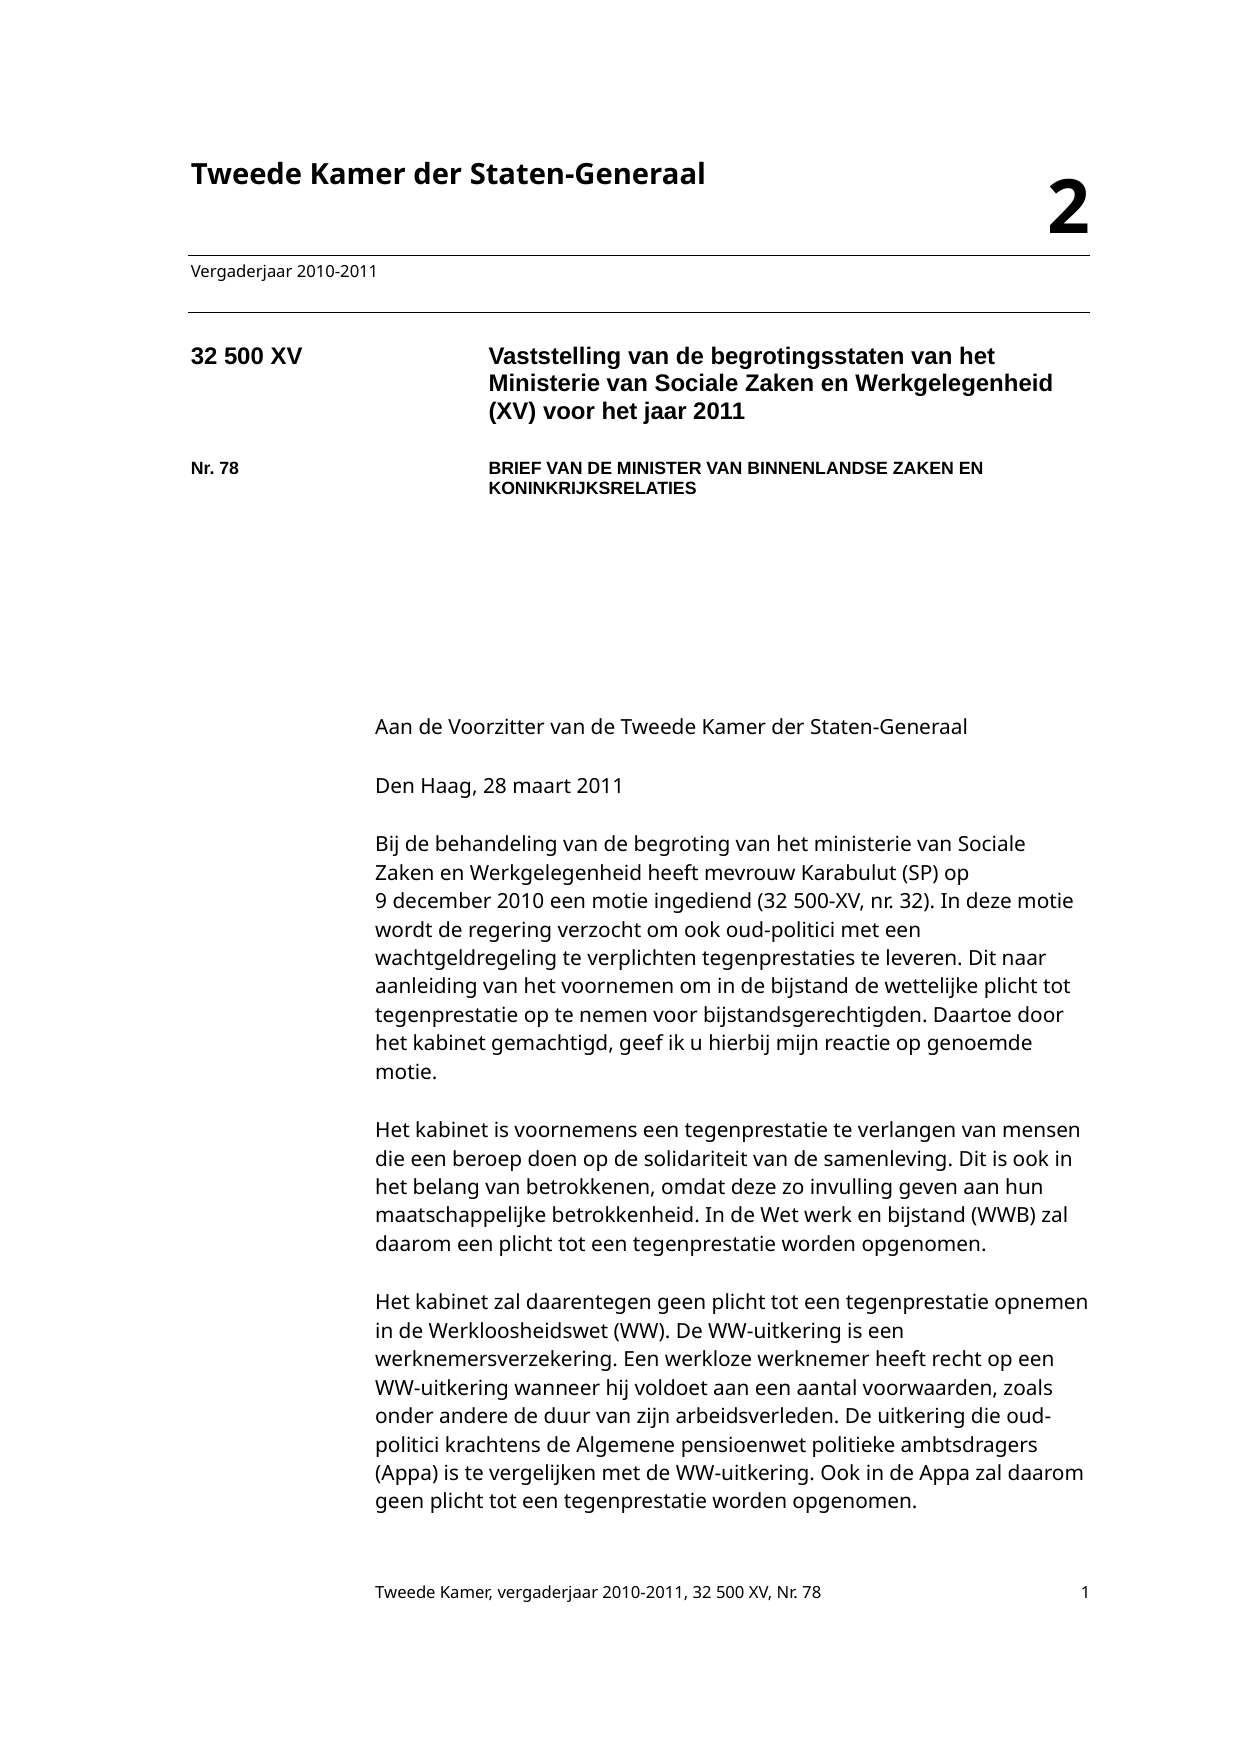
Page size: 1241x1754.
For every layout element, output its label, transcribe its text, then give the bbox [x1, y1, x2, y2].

text Bij de behandeling van de begroting van het ministerie van Sociale Zaken en Werkgelegenheid heeft mevrouw Karabulut (SP) op 9 december 2010 een motie ingediend (32 500-XV, nr. 32). In deze motie wordt de regering verzocht om ook oud-politici met een wachtgeldregeling te verplichten tegenprestaties te leveren. Dit naar aanleiding van het voornemen om in de bijstand de wettelijke plicht tot tegenprestatie op te nemen voor bijstandsgerechtigden. Daartoe door het kabinet gemachtigd, geef ik u hierbij mijn reactie op genoemde motie. [375, 829, 1090, 1085]
text Het kabinet zal daarentegen geen plicht tot een tegenprestatie opnemen in de Werkloosheidswet (WW). De WW-uitkering is een werknemersverzekering. Een werkloze werknemer heeft recht op een WW-uitkering wanneer hij voldoet aan een aantal voorwaarden, zoals onder andere de duur van zijn arbeidsverleden. De uitkering die oud-politici krachtens de Algemene pensioenwet politieke ambtsdragers (Appa) is te vergelijken met de WW-uitkering. Ook in de Appa zal daarom geen plicht tot een tegenprestatie worden opgenomen. [375, 1287, 1090, 1515]
table_header Tweede Kamer der Staten-Generaal [188, 150, 909, 255]
table_cell BRIEF VAN DE MINISTER VAN BINNENLANDSE ZAKEN EN KONINKRIJKSRELATIES [485, 455, 1090, 594]
table_cell [485, 256, 1090, 312]
text Aan de Voorzitter van de Tweede Kamer der Staten-Generaal [375, 712, 1090, 741]
table_cell [188, 313, 485, 339]
text Den Haag, 28 maart 2011 [375, 771, 1090, 799]
table_cell Nr. 78 [188, 455, 485, 594]
table_header 2 [910, 150, 1090, 255]
table_cell Vaststelling van de begrotingsstaten van het Ministerie van Sociale Zaken en Werkgelegenheid (XV) voor het jaar 2011 [485, 339, 1090, 454]
table_cell Vergaderjaar 2010-2011 [188, 256, 485, 312]
table_cell 32 500 XV [188, 339, 485, 454]
table_cell [485, 313, 1090, 339]
text Het kabinet is voornemens een tegenprestatie te verlangen van mensen die een beroep doen op de solidariteit van de samenleving. Dit is ook in het belang van betrokkenen, omdat deze zo invulling geven aan hun maatschappelijke betrokkenheid. In de Wet werk en bijstand (WWB) zal daarom een plicht tot een tegenprestatie worden opgenomen. [375, 1115, 1090, 1257]
